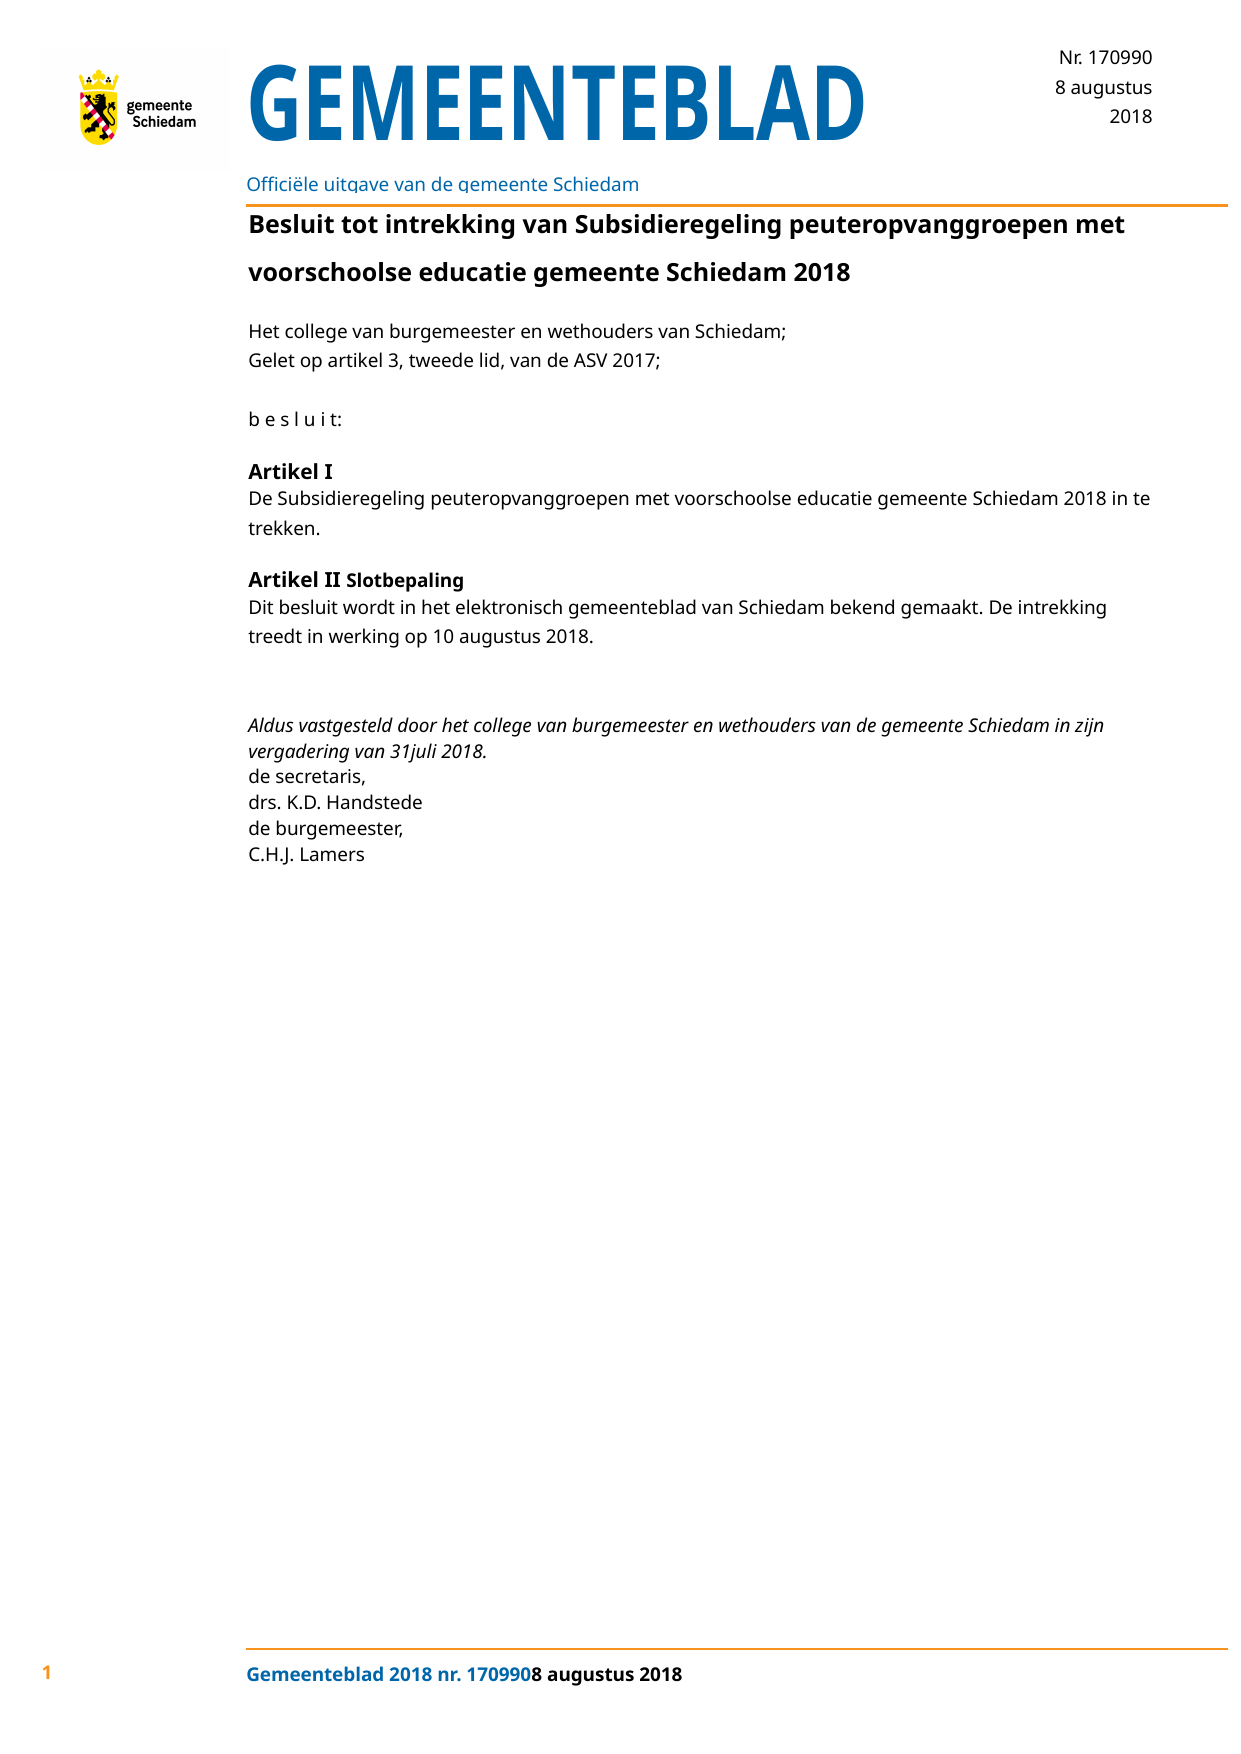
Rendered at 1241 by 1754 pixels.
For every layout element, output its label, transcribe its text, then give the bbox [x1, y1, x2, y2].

text Aldus vastgesteld door het college van burgemeester en wethouders van de gemeente Schiedam in zijn vergadering van 31juli 2018. [248, 712, 1152, 764]
text Besluit tot intrekking van Subsidieregeling peuteropvanggroepen met voorschoolse educatie gemeente Schiedam 2018 [248, 207, 1152, 288]
text drs. K.D. Handstede [248, 789, 1152, 815]
text de burgemeester, [248, 815, 1152, 841]
text Gelet op artikel 3, tweede lid, van de ASV 2017; [248, 347, 1152, 373]
text Het college van burgemeester en wethouders van Schiedam; [248, 318, 1152, 344]
picture [41, 47, 231, 172]
text de secretaris, [248, 764, 1152, 789]
text Artikel I [248, 457, 1152, 486]
text De Subsidieregeling peuteropvanggroepen met voorschoolse educatie gemeente Schiedam 2018 in te trekken. [248, 486, 1152, 541]
text Artikel II Slotbepaling [248, 566, 1152, 594]
text C.H.J. Lamers [248, 841, 1152, 867]
text b e s l u i t: [248, 407, 1152, 432]
text Dit besluit wordt in het elektronisch gemeenteblad van Schiedam bekend gemaakt. De intrekking treedt in werking op 10 augustus 2018. [248, 594, 1152, 649]
